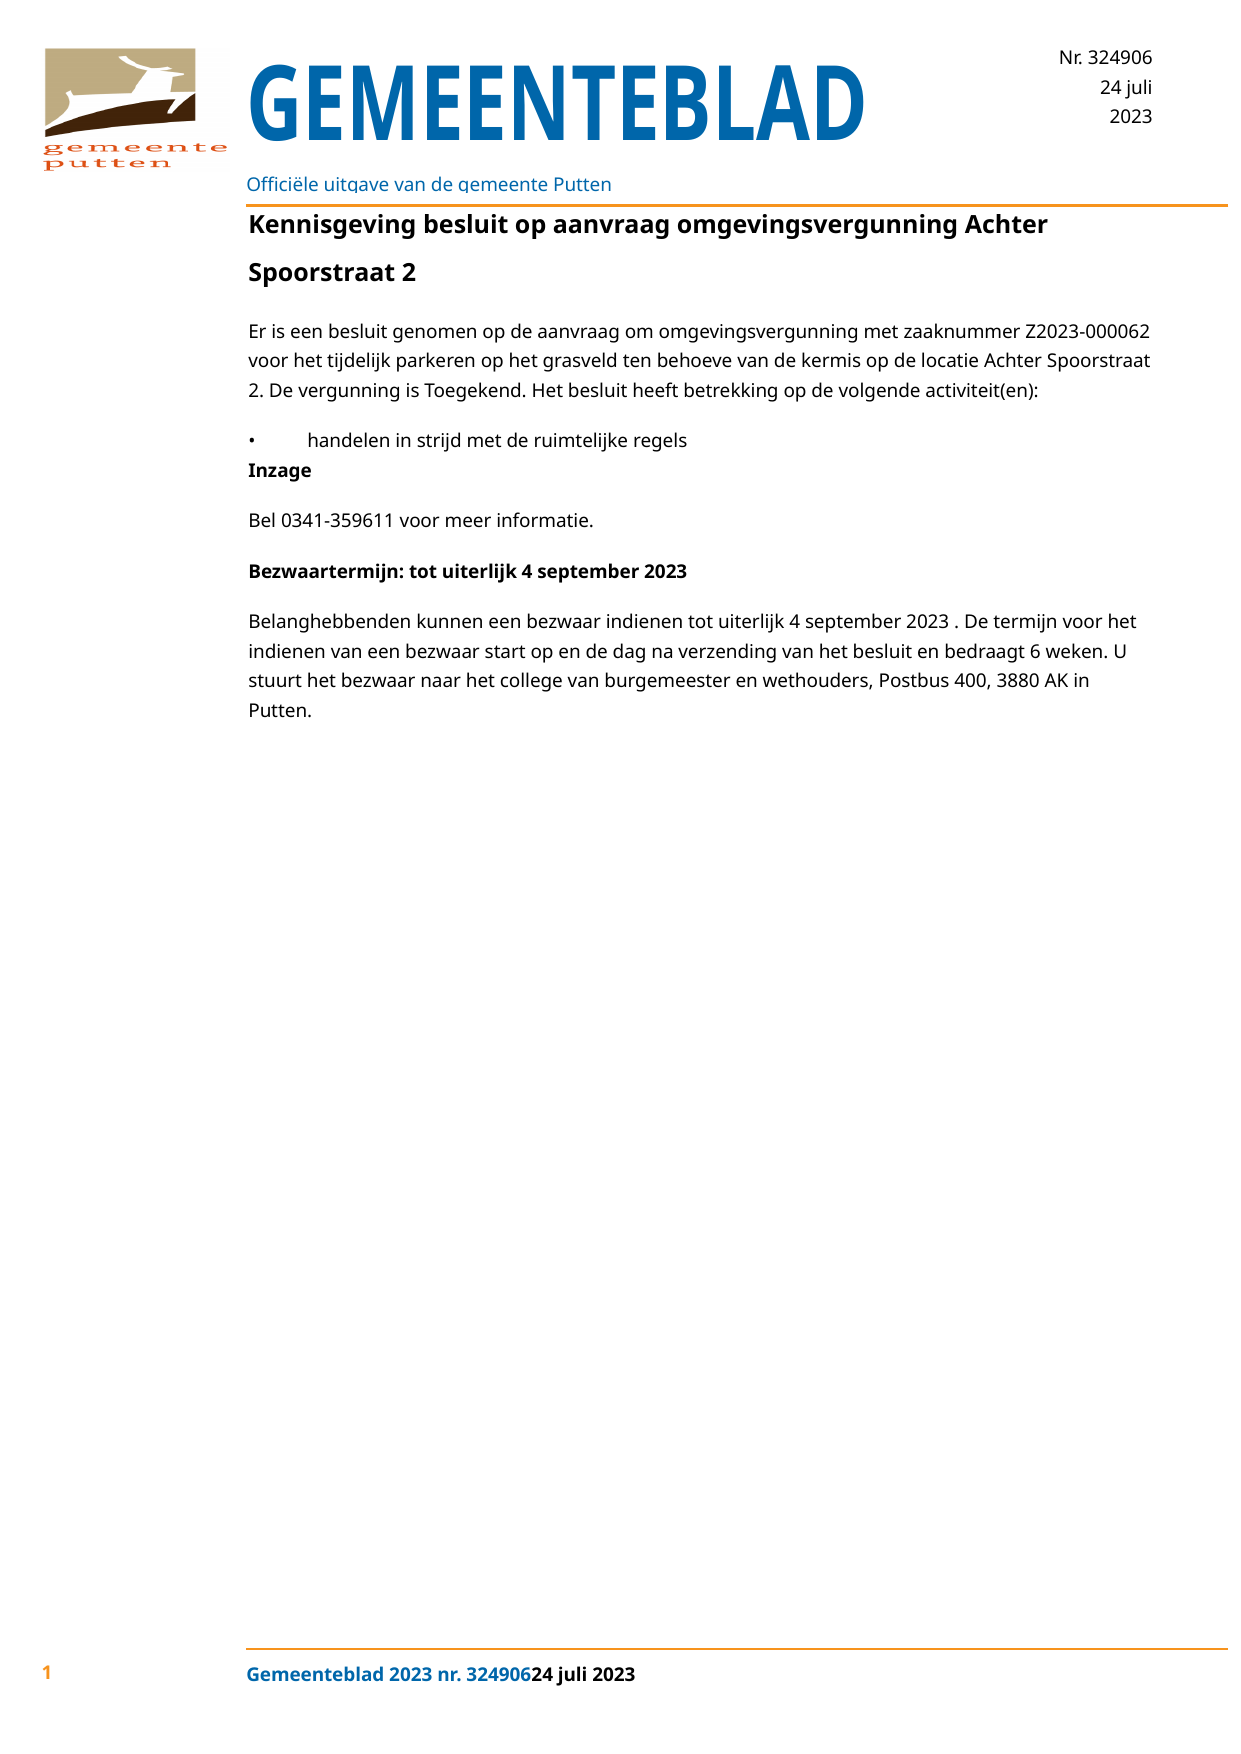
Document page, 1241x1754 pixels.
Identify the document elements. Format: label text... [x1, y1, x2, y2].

list handelen in strijd met de ruimtelijke regels [248, 427, 1152, 453]
picture [41, 47, 231, 172]
text Inzage [248, 457, 1152, 483]
text Er is een besluit genomen op de aanvraag om omgevingsvergunning met zaaknummer Z2023-000062 voor het tijdelijk parkeren op het grasveld ten behoeve van de kermis op de locatie Achter Spoorstraat 2. De vergunning is Toegekend. Het besluit heeft betrekking op de volgende activiteit(en): [248, 318, 1152, 403]
text Bel 0341-359611 voor meer informatie. [248, 507, 1152, 533]
text Belanghebbenden kunnen een bezwaar indienen tot uiterlijk 4 september 2023 . De termijn voor het indienen van een bezwaar start op en de dag na verzending van het besluit en bedraagt 6 weken. U stuurt het bezwaar naar het college van burgemeester en wethouders, Postbus 400, 3880 AK in Putten. [248, 608, 1152, 723]
text Kennisgeving besluit op aanvraag omgevingsvergunning Achter Spoorstraat 2 [248, 207, 1152, 288]
text Bezwaartermijn: tot uiterlijk 4 september 2023 [248, 558, 1152, 584]
